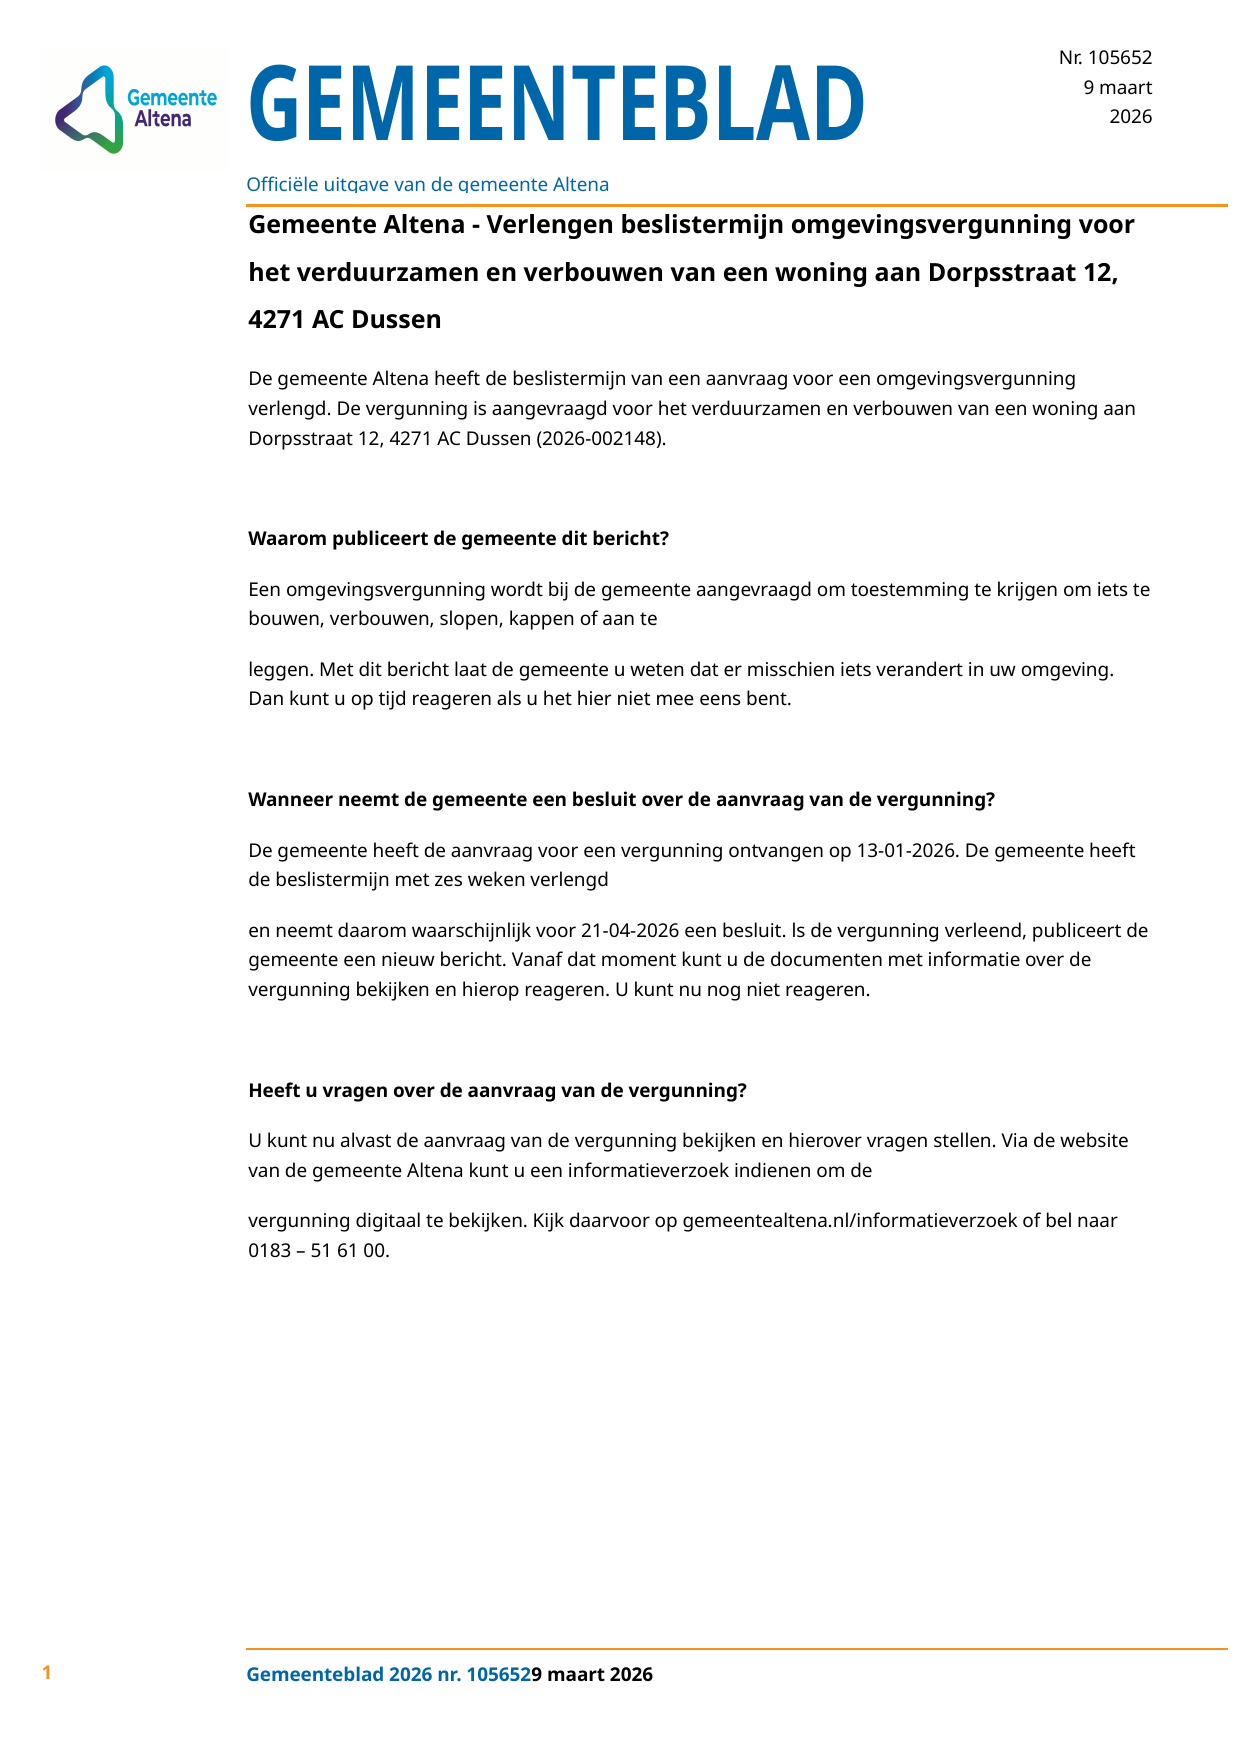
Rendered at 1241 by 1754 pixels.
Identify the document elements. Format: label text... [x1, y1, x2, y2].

text Gemeente Altena - Verlengen beslistermijn omgevingsvergunning voor het verduurzamen en verbouwen van een woning aan Dorpsstraat 12, 4271 AC Dussen [248, 207, 1152, 336]
text Heeft u vragen over de aanvraag van de vergunning? [248, 1077, 1152, 1102]
text De gemeente heeft de aanvraag voor een vergunning ontvangen op 13-01-2026. De gemeente heeft de beslistermijn met zes weken verlengd [248, 837, 1152, 892]
text Een omgevingsvergunning wordt bij de gemeente aangevraagd om toestemming te krijgen om iets te bouwen, verbouwen, slopen, kappen of aan te [248, 576, 1152, 631]
picture [41, 47, 231, 172]
text en neemt daarom waarschijnlijk voor 21-04-2026 een besluit. ls de vergunning verleend, publiceert de gemeente een nieuw bericht. Vanaf dat moment kunt u de documenten met informatie over de vergunning bekijken en hierop reageren. U kunt nu nog niet reageren. [248, 917, 1152, 1002]
text U kunt nu alvast de aanvraag van de vergunning bekijken en hierover vragen stellen. Via de website van de gemeente Altena kunt u een informatieverzoek indienen om de [248, 1127, 1152, 1182]
text Wanneer neemt de gemeente een besluit over de aanvraag van de vergunning? [248, 786, 1152, 812]
text leggen. Met dit bericht laat de gemeente u weten dat er misschien iets verandert in uw omgeving. Dan kunt u op tijd reageren als u het hier niet mee eens bent. [248, 656, 1152, 711]
text De gemeente Altena heeft de beslistermijn van een aanvraag voor een omgevingsvergunning verlengd. De vergunning is aangevraagd voor het verduurzamen en verbouwen van een woning aan Dorpsstraat 12, 4271 AC Dussen (2026-002148). [248, 366, 1152, 450]
text Waarom publiceert de gemeente dit bericht? [248, 526, 1152, 551]
text vergunning digitaal te bekijken. Kijk daarvoor op gemeentealtena.nl/informatieverzoek of bel naar 0183 – 51 61 00. [248, 1207, 1152, 1262]
